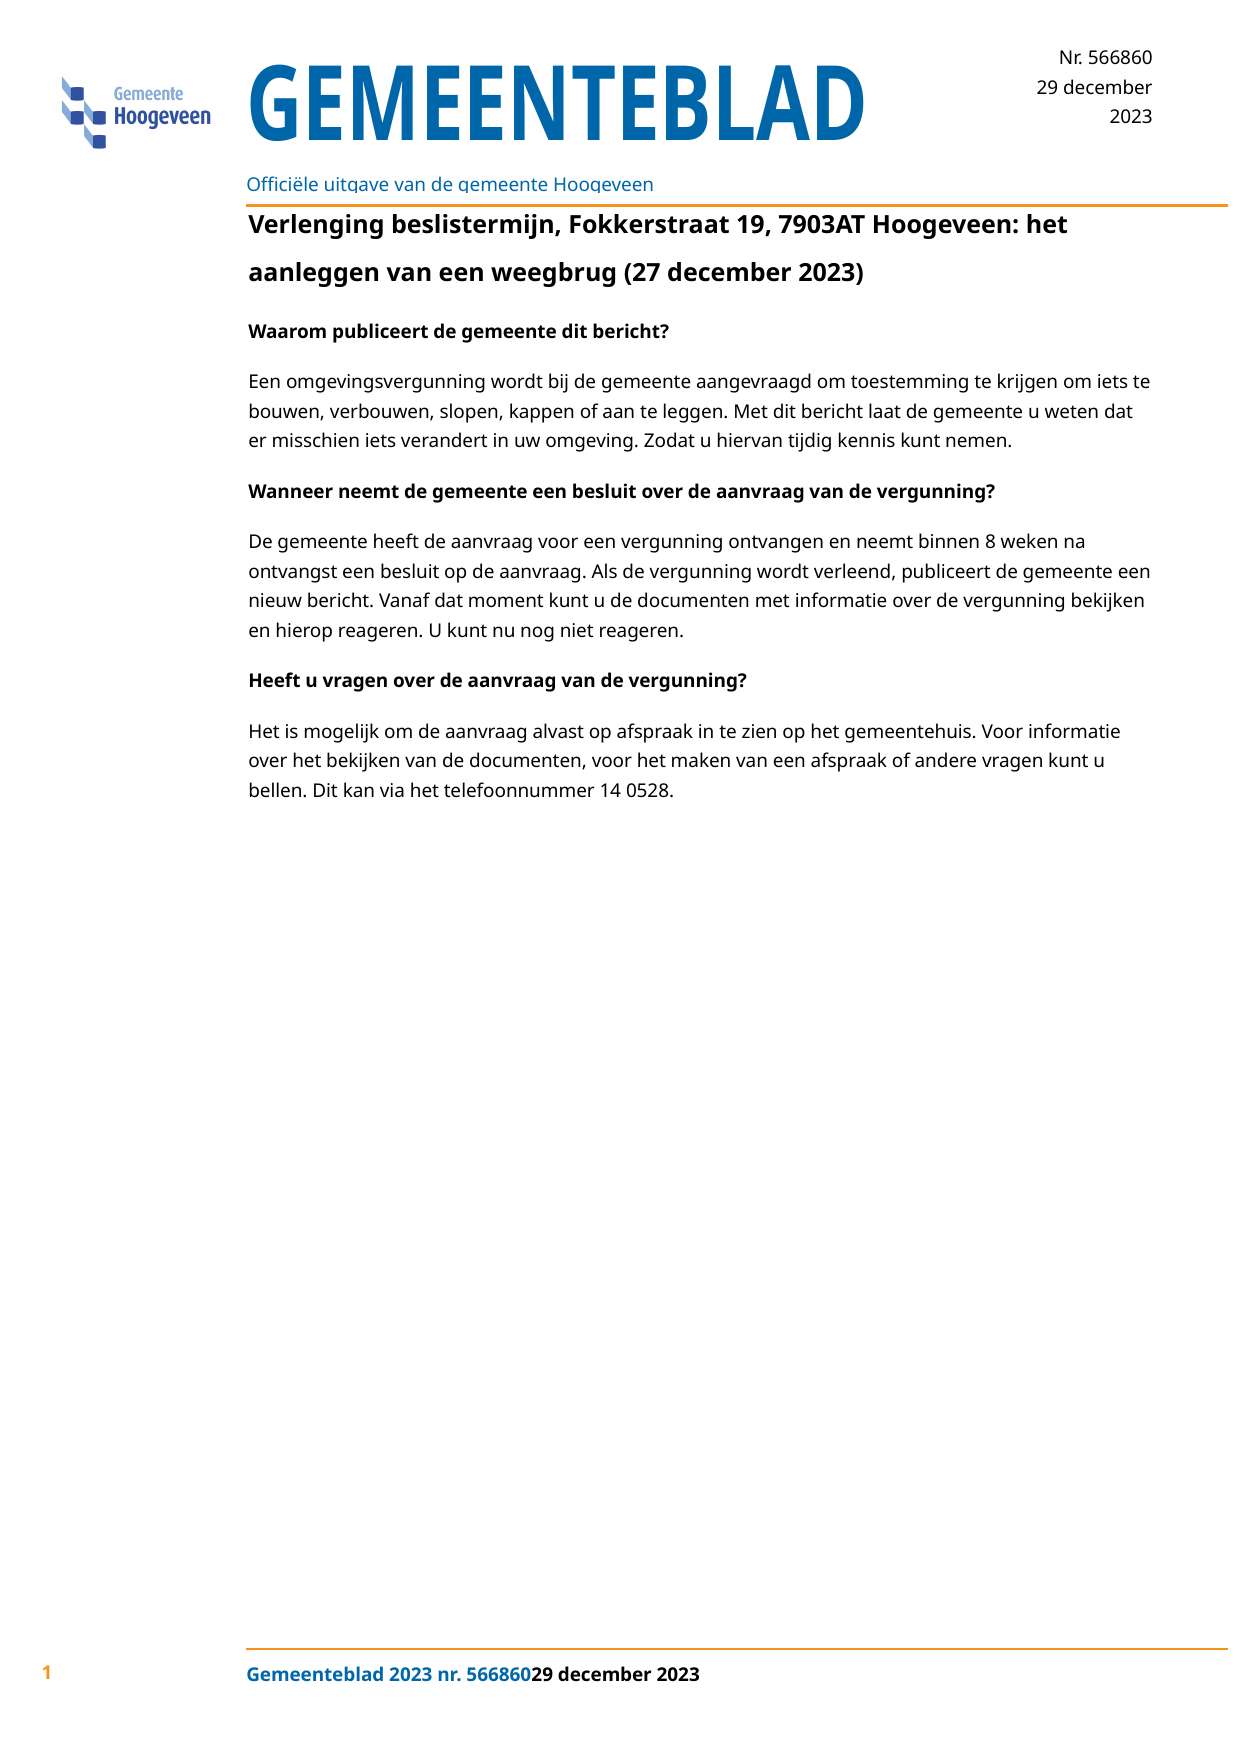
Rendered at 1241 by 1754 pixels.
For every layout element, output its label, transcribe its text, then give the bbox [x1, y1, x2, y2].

text Wanneer neemt de gemeente een besluit over de aanvraag van de vergunning? [248, 478, 1152, 504]
picture [41, 47, 231, 172]
text De gemeente heeft de aanvraag voor een vergunning ontvangen en neemt binnen 8 weken na ontvangst een besluit op de aanvraag. Als de vergunning wordt verleend, publiceert de gemeente een nieuw bericht. Vanaf dat moment kunt u de documenten met informatie over de vergunning bekijken en hierop reageren. U kunt nu nog niet reageren. [248, 528, 1152, 643]
text Waarom publiceert de gemeente dit bericht? [248, 318, 1152, 344]
text Verlenging beslistermijn, Fokkerstraat 19, 7903AT Hoogeveen: het aanleggen van een weegbrug (27 december 2023) [248, 207, 1152, 288]
text Een omgevingsvergunning wordt bij de gemeente aangevraagd om toestemming te krijgen om iets te bouwen, verbouwen, slopen, kappen of aan te leggen. Met dit bericht laat de gemeente u weten dat er misschien iets verandert in uw omgeving. Zodat u hiervan tijdig kennis kunt nemen. [248, 368, 1152, 453]
text Heeft u vragen over de aanvraag van de vergunning? [248, 667, 1152, 693]
text Het is mogelijk om de aanvraag alvast op afspraak in te zien op het gemeentehuis. Voor informatie over het bekijken van de documenten, voor het maken van een afspraak of andere vragen kunt u bellen. Dit kan via het telefoonnummer 14 0528. [248, 718, 1152, 803]
